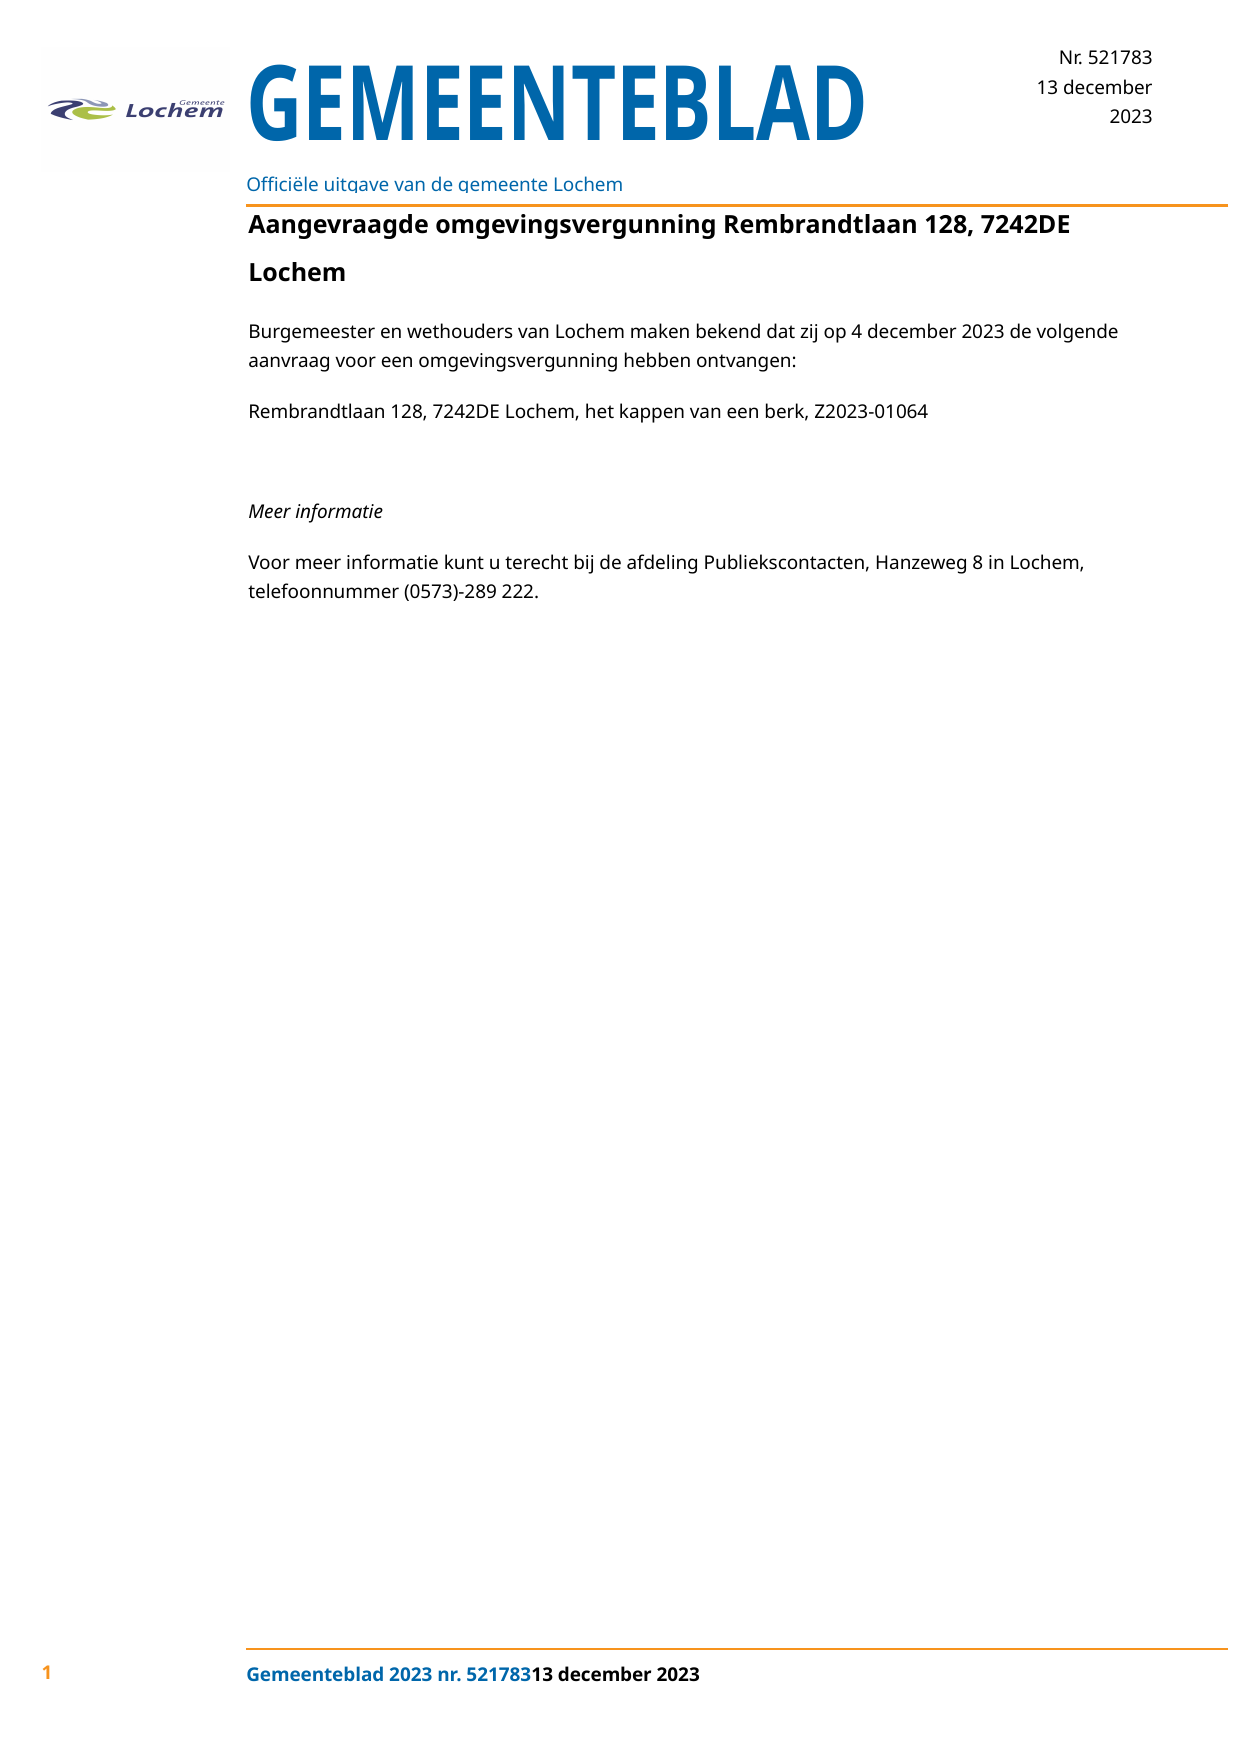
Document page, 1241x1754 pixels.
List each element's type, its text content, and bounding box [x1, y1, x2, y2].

text Burgemeester en wethouders van Lochem maken bekend dat zij op 4 december 2023 de volgende aanvraag voor een omgevingsvergunning hebben ontvangen: [248, 318, 1152, 373]
text Voor meer informatie kunt u terecht bij de afdeling Publiekscontacten, Hanzeweg 8 in Lochem, telefoonnummer (0573)-289 222. [248, 549, 1152, 604]
text Aangevraagde omgevingsvergunning Rembrandtlaan 128, 7242DE Lochem [248, 207, 1152, 288]
text Rembrandtlaan 128, 7242DE Lochem, het kappen van een berk, Z2023-01064 [248, 398, 1152, 424]
text Meer informatie [248, 499, 1152, 524]
picture [41, 47, 231, 172]
